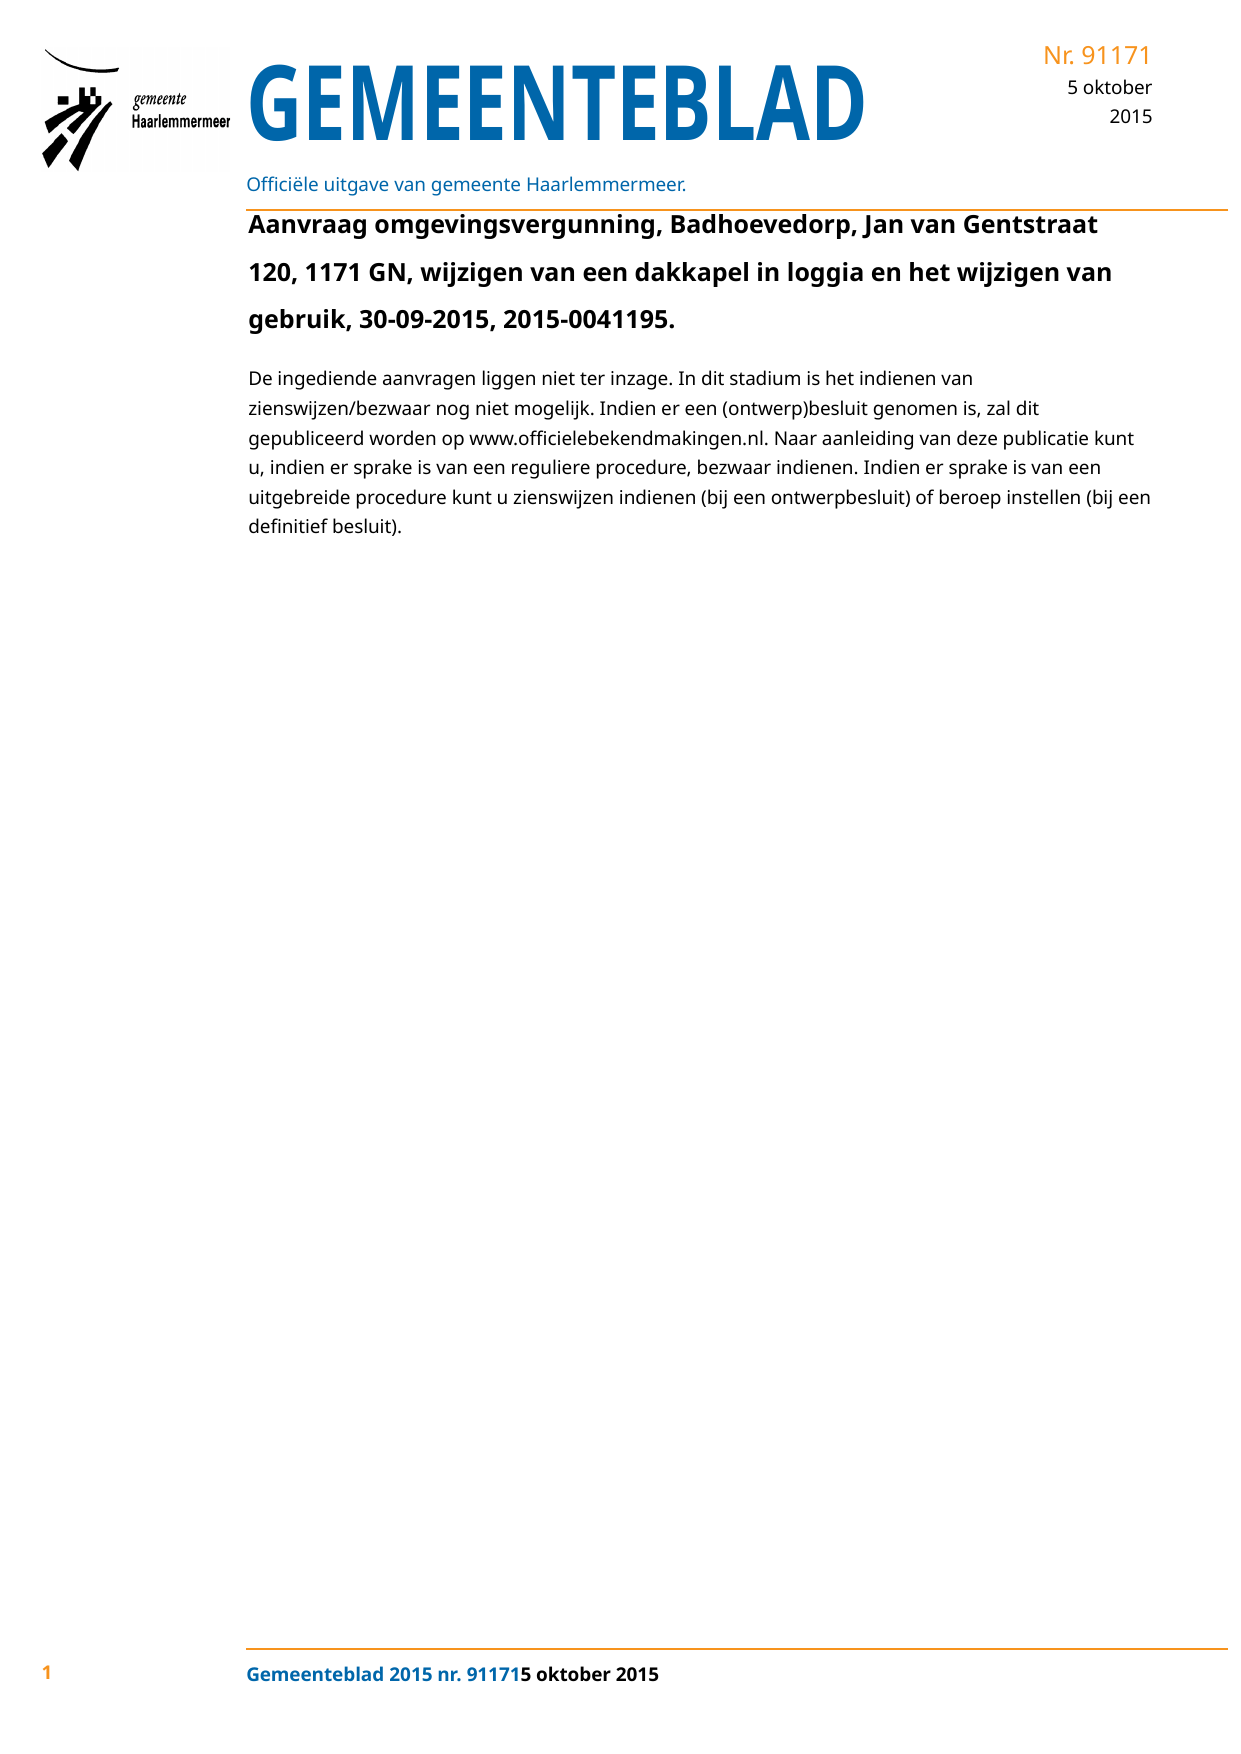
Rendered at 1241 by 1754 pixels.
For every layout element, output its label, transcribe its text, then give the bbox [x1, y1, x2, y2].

text De ingediende aanvragen liggen niet ter inzage. In dit stadium is het indienen van zienswijzen/bezwaar nog niet mogelijk. Indien er een (ontwerp)besluit genomen is, zal dit gepubliceerd worden op www.officielebekendmakingen.nl. Naar aanleiding van deze publicatie kunt u, indien er sprake is van een reguliere procedure, bezwaar indienen. Indien er sprake is van een uitgebreide procedure kunt u zienswijzen indienen (bij een ontwerpbesluit) of beroep instellen (bij een definitief besluit). [248, 366, 1152, 539]
picture [41, 47, 231, 172]
text Aanvraag omgevingsvergunning, Badhoevedorp, Jan van Gentstraat 120, 1171 GN, wijzigen van een dakkapel in loggia en het wijzigen van gebruik, 30-09-2015, 2015-0041195. [248, 211, 1152, 336]
